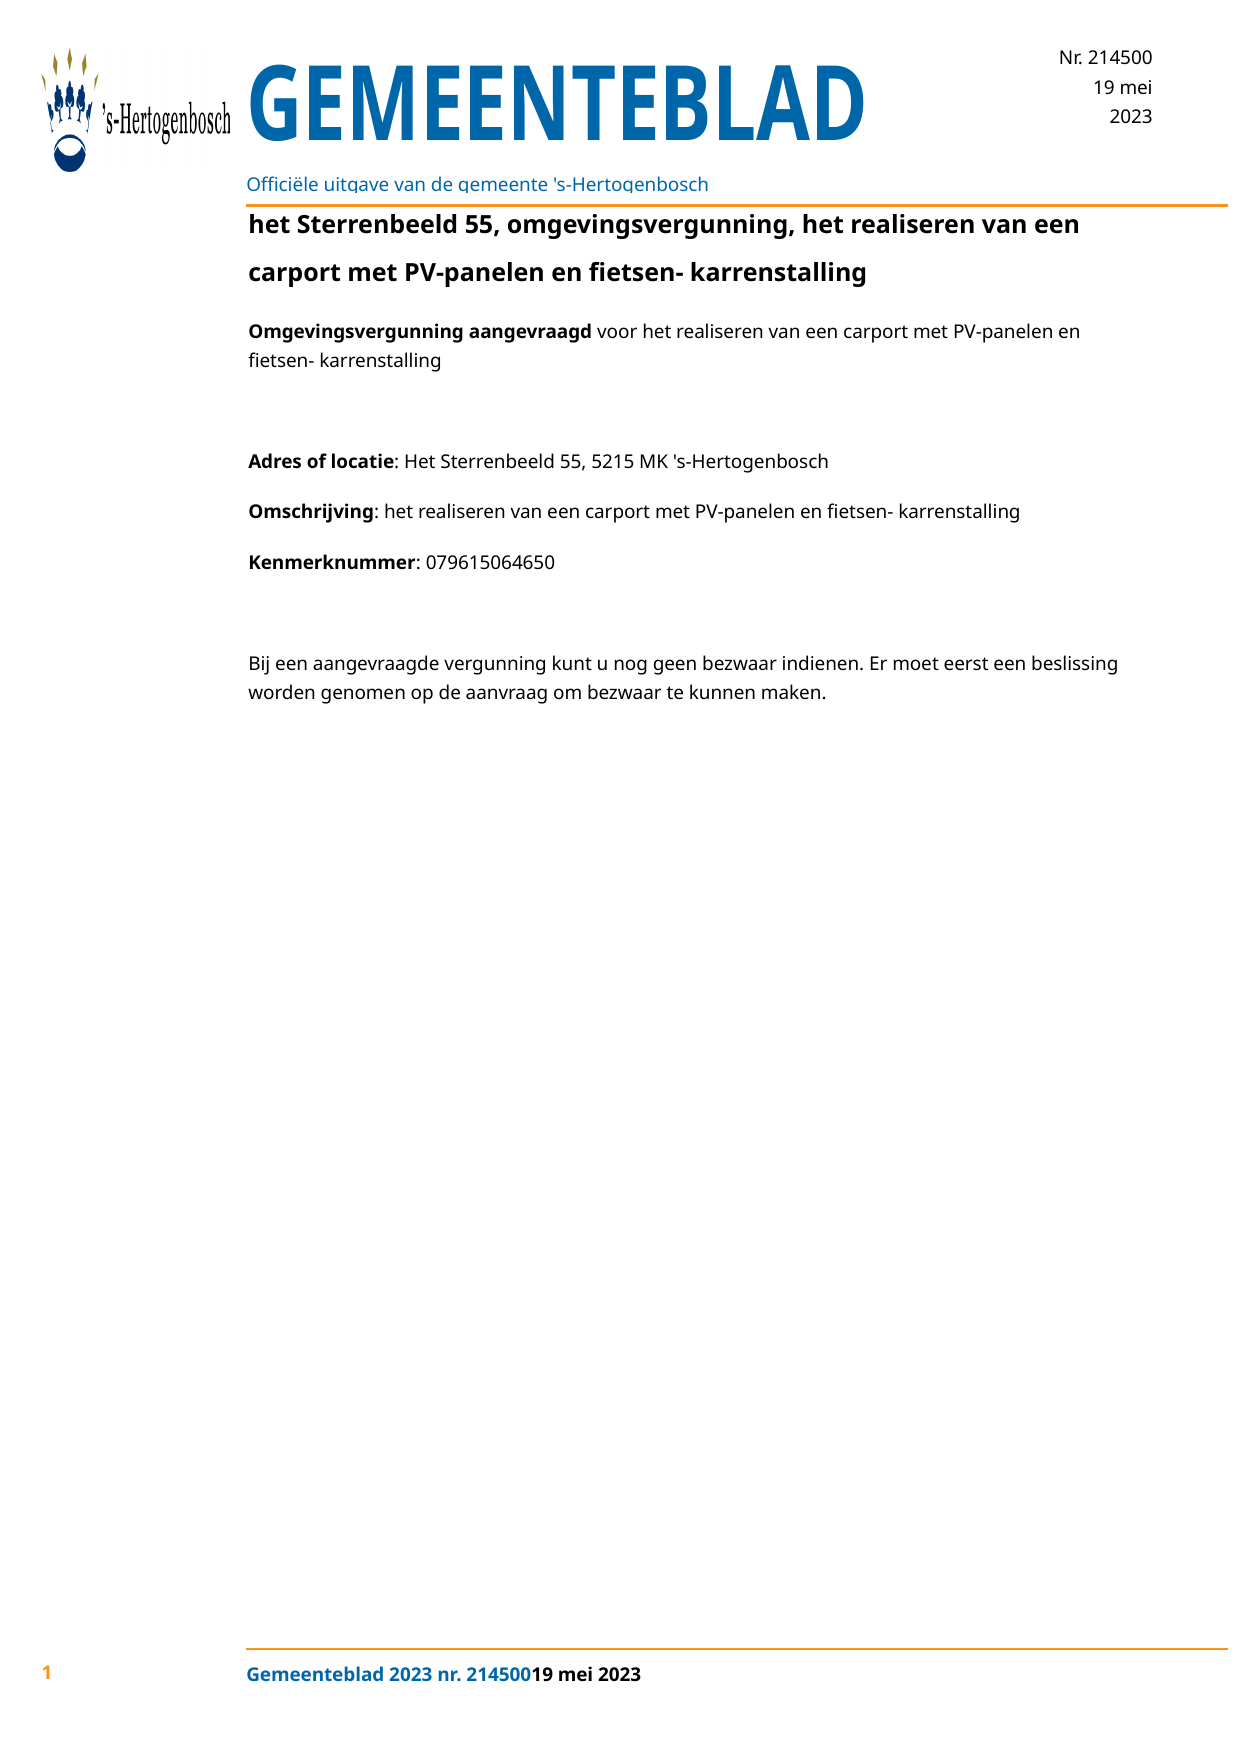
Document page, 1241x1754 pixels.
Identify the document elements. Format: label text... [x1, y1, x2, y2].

text Omgevingsvergunning aangevraagd voor het realiseren van een carport met PV-panelen en fietsen- karrenstalling [248, 318, 1152, 373]
text Bij een aangevraagde vergunning kunt u nog geen bezwaar indienen. Er moet eerst een beslissing worden genomen op de aanvraag om bezwaar te kunnen maken. [248, 650, 1152, 705]
text Adres of locatie: Het Sterrenbeeld 55, 5215 MK 's-Hertogenbosch [248, 448, 1152, 474]
text Kenmerknummer: 079615064650 [248, 549, 1152, 575]
text het Sterrenbeeld 55, omgevingsvergunning, het realiseren van een carport met PV-panelen en fietsen- karrenstalling [248, 207, 1152, 288]
picture [41, 47, 231, 172]
text Omschrijving: het realiseren van een carport met PV-panelen en fietsen- karrenstalling [248, 499, 1152, 524]
